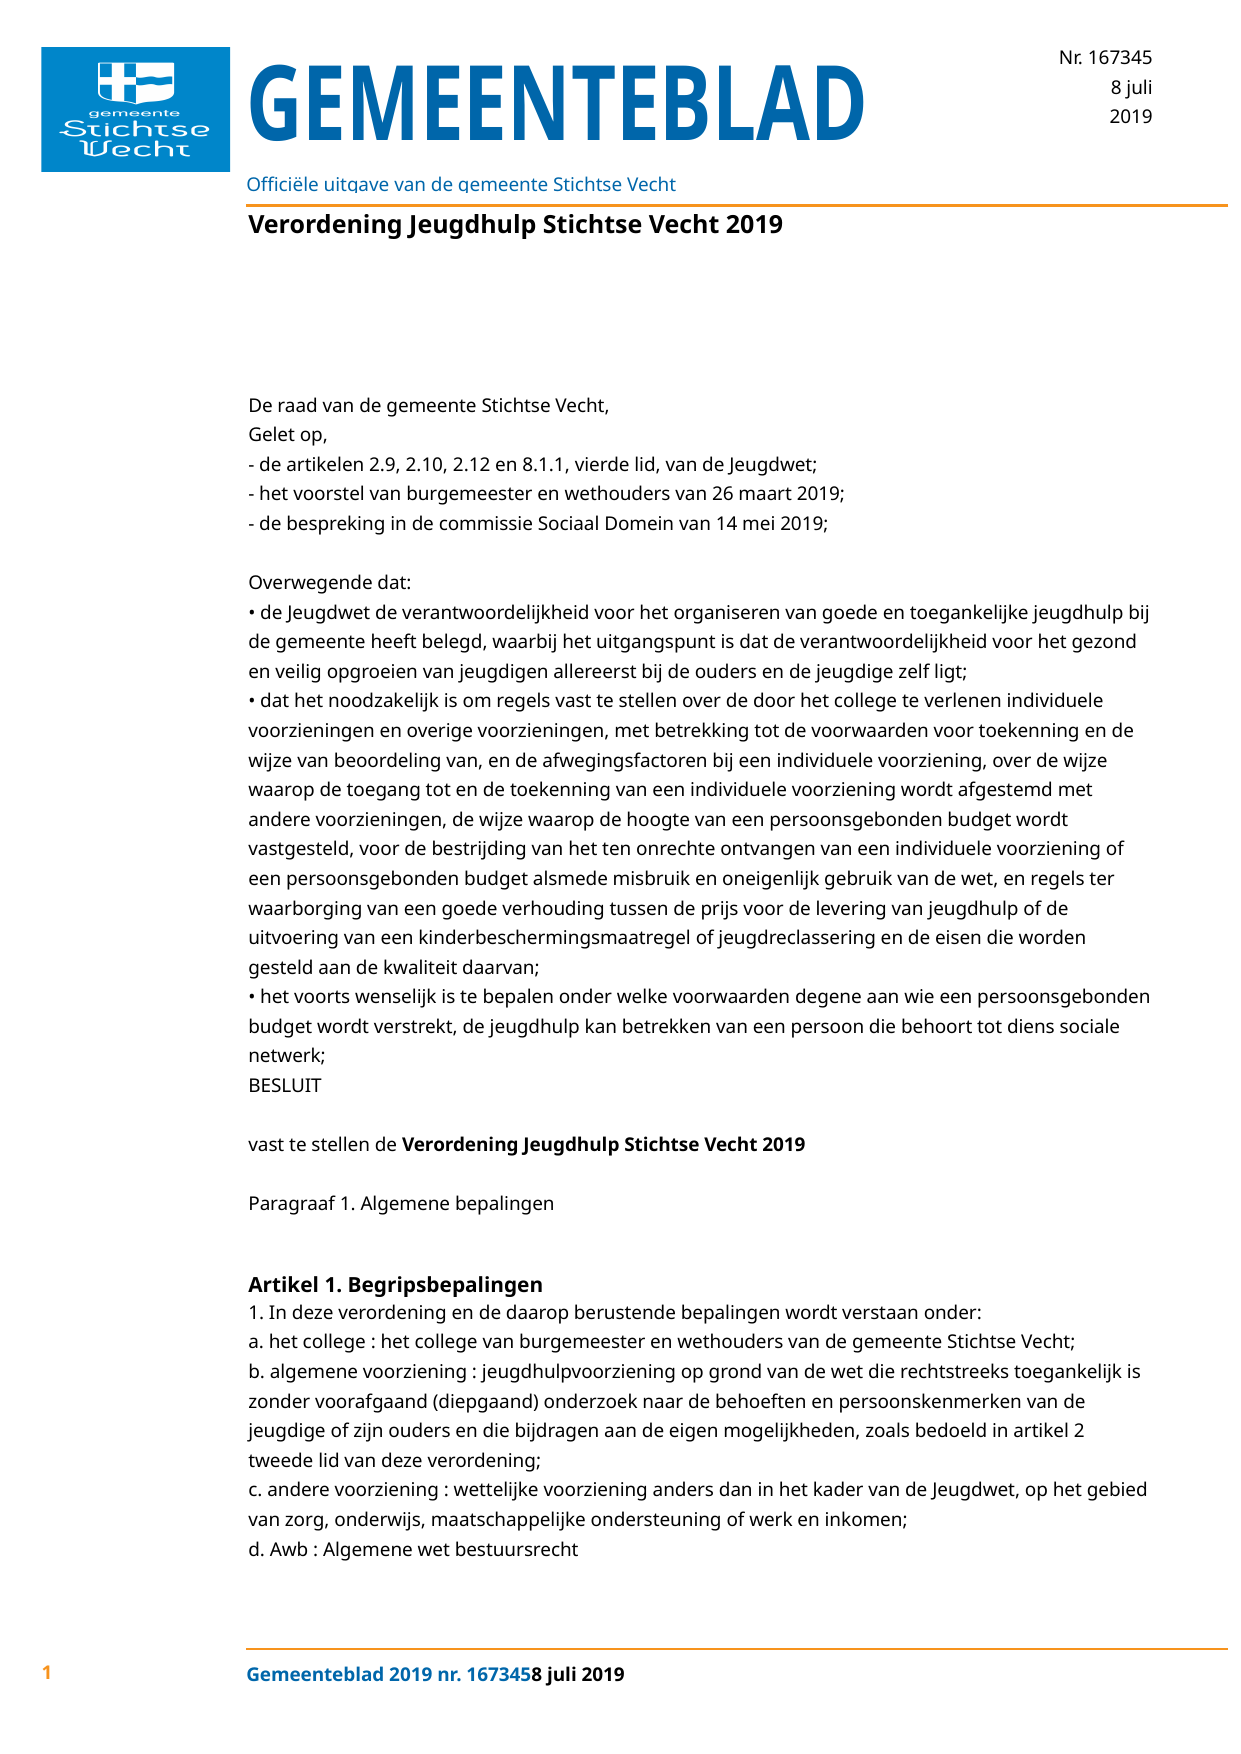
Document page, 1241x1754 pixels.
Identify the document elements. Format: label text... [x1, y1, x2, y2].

text 1. In deze verordening en de daarop berustende bepalingen wordt verstaan onder: [248, 1299, 1152, 1325]
text - de bespreking in de commissie Sociaal Domein van 14 mei 2019; [248, 510, 1152, 536]
text BESLUIT [248, 1072, 1152, 1098]
text Paragraaf 1. Algemene bepalingen [248, 1191, 1152, 1216]
text Verordening Jeugdhulp Stichtse Vecht 2019 [248, 207, 1152, 241]
text d. Awb : Algemene wet bestuursrecht [248, 1536, 1152, 1561]
text • het voorts wenselijk is te bepalen onder welke voorwaarden degene aan wie een persoonsgebonden budget wordt verstrekt, de jeugdhulp kan betrekken van een persoon die behoort tot diens sociale netwerk; [248, 983, 1152, 1068]
text Gelet op, [248, 421, 1152, 447]
text Artikel 1. Begripsbepalingen [248, 1271, 1152, 1299]
text - het voorstel van burgemeester en wethouders van 26 maart 2019; [248, 481, 1152, 506]
text - de artikelen 2.9, 2.10, 2.12 en 8.1.1, vierde lid, van de Jeugdwet; [248, 451, 1152, 477]
text b. algemene voorziening : jeugdhulpvoorziening op grond van de wet die rechtstreeks toegankelijk is zonder voorafgaand (diepgaand) onderzoek naar de behoeften en persoonskenmerken van de jeugdige of zijn ouders en die bijdragen aan de eigen mogelijkheden, zoals bedoeld in artikel 2 tweede lid van deze verordening; [248, 1358, 1152, 1473]
text • dat het noodzakelijk is om regels vast te stellen over de door het college te verlenen individuele voorzieningen en overige voorzieningen, met betrekking tot de voorwaarden voor toekenning en de wijze van beoordeling van, en de afwegingsfactoren bij een individuele voorziening, over de wijze waarop de toegang tot en de toekenning van een individuele voorziening wordt afgestemd met andere voorzieningen, de wijze waarop de hoogte van een persoonsgebonden budget wordt vastgesteld, voor de bestrijding van het ten onrechte ontvangen van een individuele voorziening of een persoonsgebonden budget alsmede misbruik en oneigenlijk gebruik van de wet, en regels ter waarborging van een goede verhouding tussen de prijs voor de levering van jeugdhulp of de uitvoering van een kinderbeschermingsmaatregel of jeugdreclassering en de eisen die worden gesteld aan de kwaliteit daarvan; [248, 688, 1152, 980]
text De raad van de gemeente Stichtse Vecht, [248, 392, 1152, 418]
text Overwegende dat: [248, 569, 1152, 595]
text • de Jeugdwet de verantwoordelijkheid voor het organiseren van goede en toegankelijke jeugdhulp bij de gemeente heeft belegd, waarbij het uitgangspunt is dat de verantwoordelijkheid voor het gezond en veilig opgroeien van jeugdigen allereerst bij de ouders en de jeugdige zelf ligt; [248, 599, 1152, 684]
picture [99, 63, 135, 101]
picture [137, 63, 174, 103]
text c. andere voorziening : wettelijke voorziening anders dan in het kader van de Jeugdwet, op het gebied van zorg, onderwijs, maatschappelijke ondersteuning of werk en inkomen; [248, 1477, 1152, 1532]
text a. het college : het college van burgemeester en wethouders van de gemeente Stichtse Vecht; [248, 1329, 1152, 1354]
text vast te stellen de Verordening Jeugdhulp Stichtse Vecht 2019 [248, 1131, 1152, 1157]
